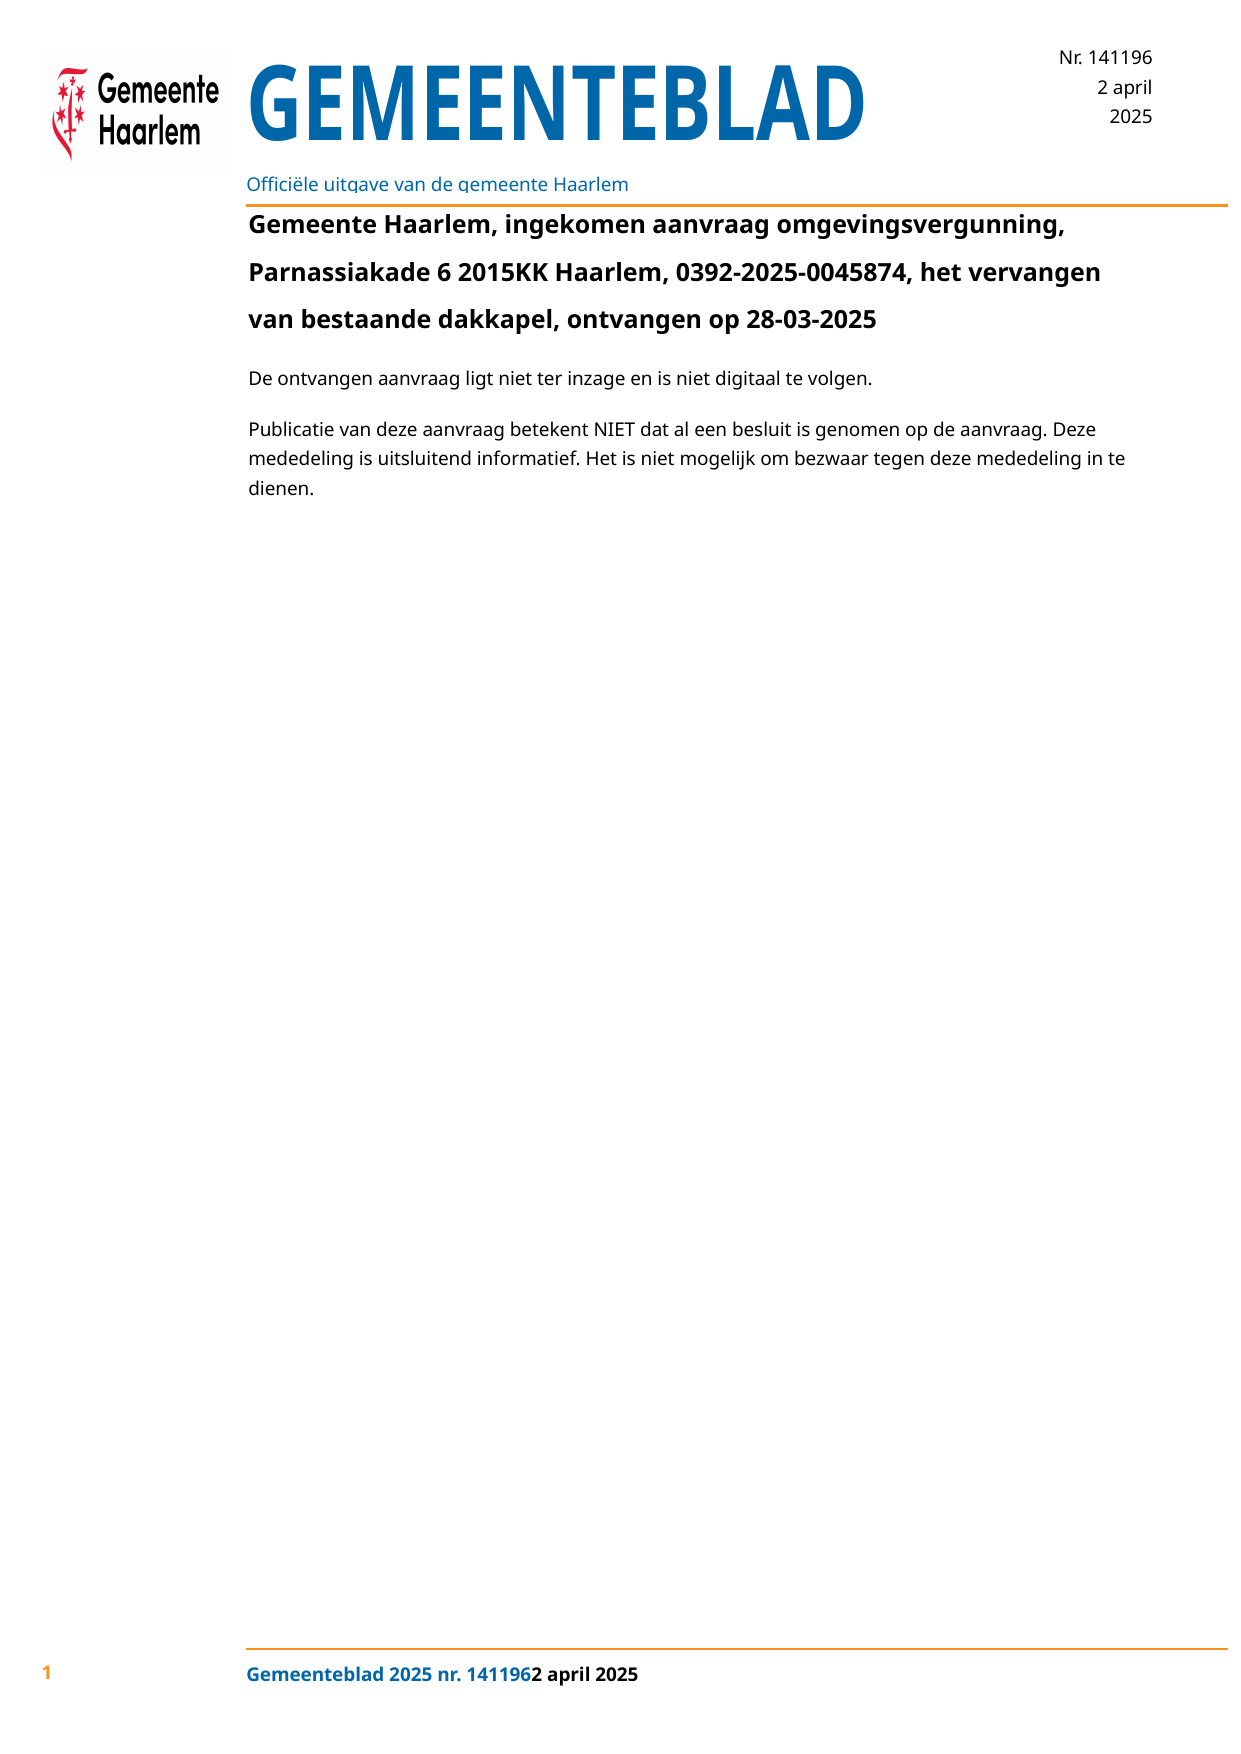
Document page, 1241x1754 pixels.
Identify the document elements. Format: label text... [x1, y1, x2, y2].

text Publicatie van deze aanvraag betekent NIET dat al een besluit is genomen op de aanvraag. Deze mededeling is uitsluitend informatief. Het is niet mogelijk om bezwaar tegen deze mededeling in te dienen. [248, 416, 1152, 501]
picture [41, 47, 231, 172]
text De ontvangen aanvraag ligt niet ter inzage en is niet digitaal te volgen. [248, 366, 1152, 391]
text Gemeente Haarlem, ingekomen aanvraag omgevingsvergunning, Parnassiakade 6 2015KK Haarlem, 0392-2025-0045874, het vervangen van bestaande dakkapel, ontvangen op 28-03-2025 [248, 207, 1152, 336]
